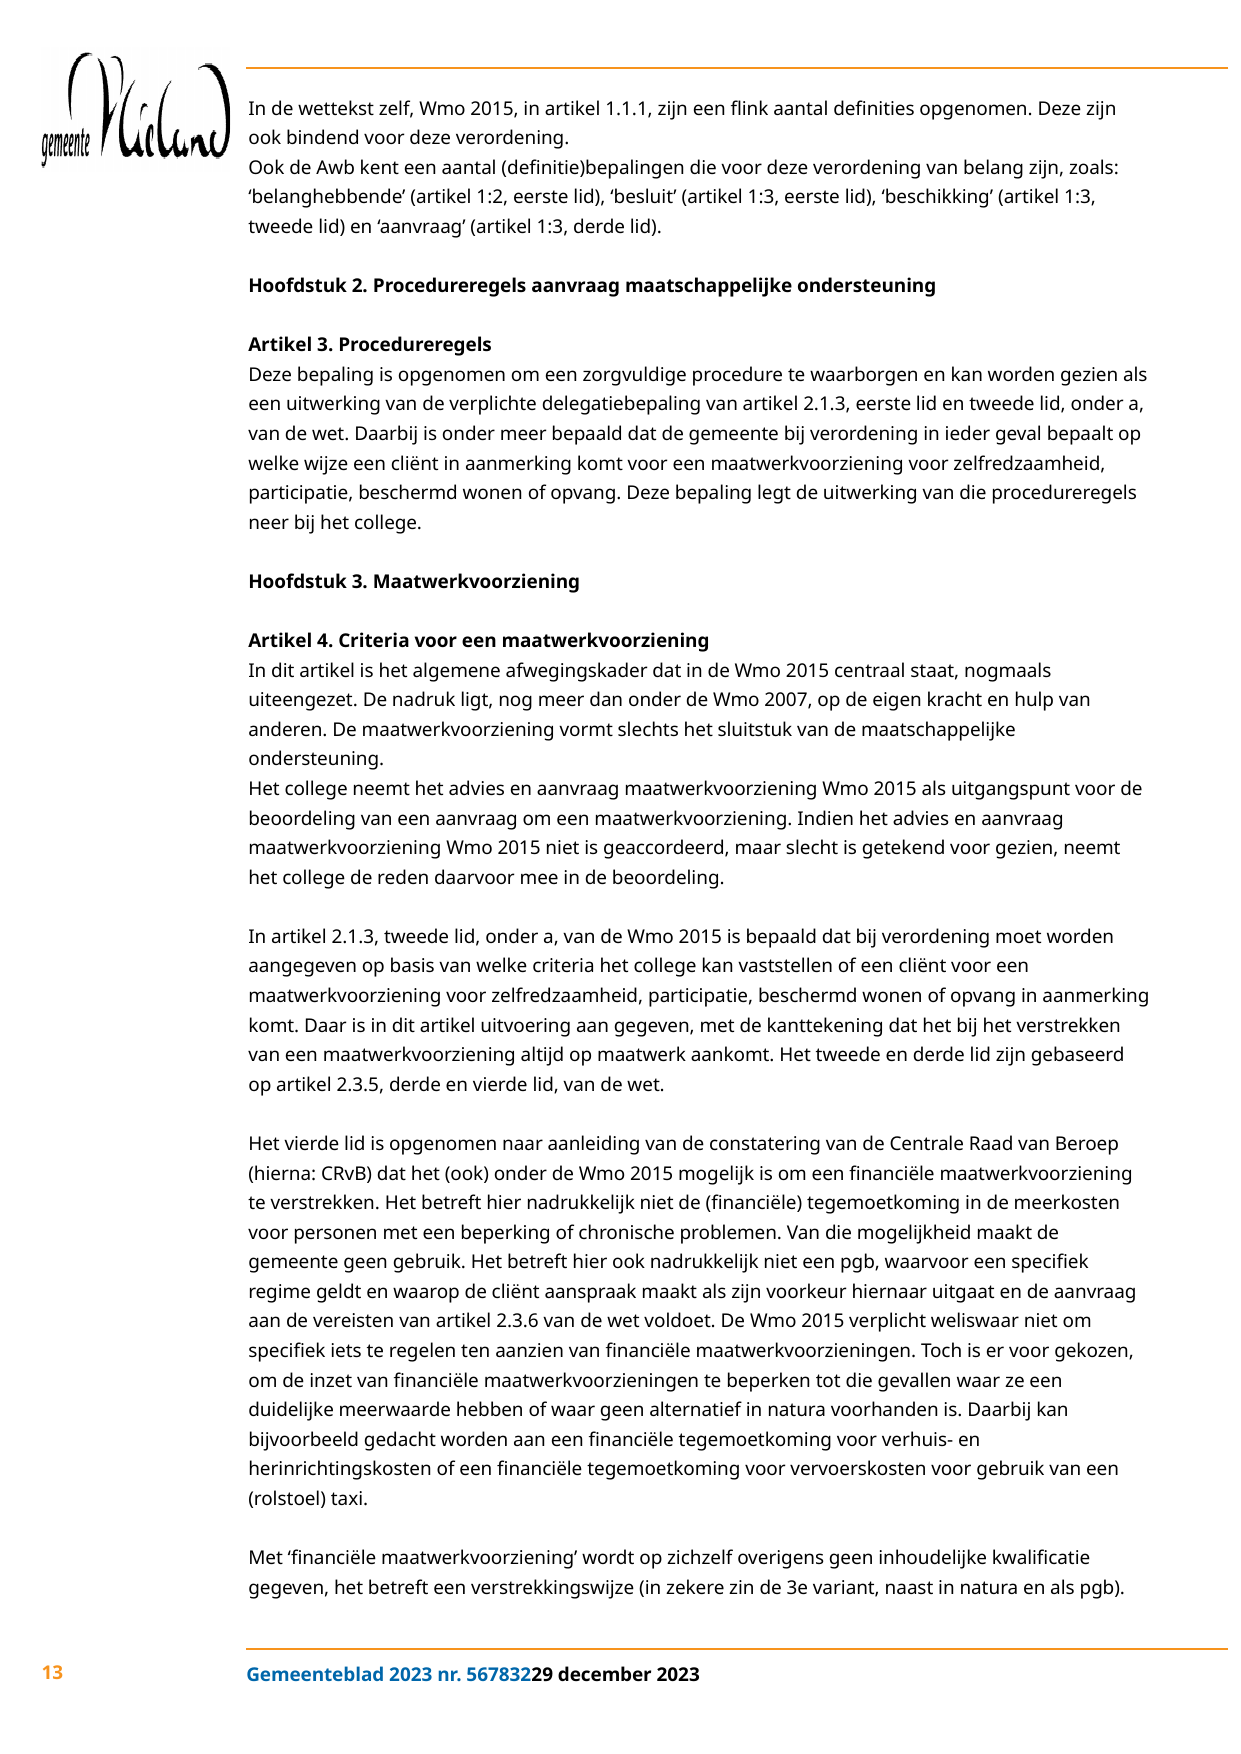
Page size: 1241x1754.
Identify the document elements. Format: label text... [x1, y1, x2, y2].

text In de wettekst zelf, Wmo 2015, in artikel 1.1.1, zijn een flink aantal definities opgenomen. Deze zijn ook bindend voor deze verordening. [248, 95, 1152, 150]
text Artikel 3. Procedureregels [248, 331, 1152, 357]
text Hoofdstuk 2. Procedureregels aanvraag maatschappelijke ondersteuning [248, 272, 1152, 298]
text In artikel 2.1.3, tweede lid, onder a, van de Wmo 2015 is bepaald dat bij verordening moet worden aangegeven op basis van welke criteria het college kan vaststellen of een cliënt voor een maatwerkvoorziening voor zelfredzaamheid, participatie, beschermd wonen of opvang in aanmerking komt. Daar is in dit artikel uitvoering aan gegeven, met de kanttekening dat het bij het verstrekken van een maatwerkvoorziening altijd op maatwerk aankomt. Het tweede en derde lid zijn gebaseerd op artikel 2.3.5, derde en vierde lid, van de wet. [248, 923, 1152, 1097]
text Hoofdstuk 3. Maatwerkvoorziening [248, 568, 1152, 594]
text Ook de Awb kent een aantal (definitie)bepalingen die voor deze verordening van belang zijn, zoals: ‘belanghebbende’ (artikel 1:2, eerste lid), ‘besluit’ (artikel 1:3, eerste lid), ‘beschikking’ (artikel 1:3, tweede lid) en ‘aanvraag’ (artikel 1:3, derde lid). [248, 154, 1152, 239]
text Met ‘financiële maatwerkvoorziening’ wordt op zichzelf overigens geen inhoudelijke kwalificatie gegeven, het betreft een verstrekkingswijze (in zekere zin de 3e variant, naast in natura en als pgb). [248, 1544, 1152, 1600]
picture [41, 47, 231, 172]
text In dit artikel is het algemene afwegingskader dat in de Wmo 2015 centraal staat, nogmaals uiteengezet. De nadruk ligt, nog meer dan onder de Wmo 2007, op de eigen kracht en hulp van anderen. De maatwerkvoorziening vormt slechts het sluitstuk van de maatschappelijke ondersteuning. [248, 657, 1152, 771]
text Het college neemt het advies en aanvraag maatwerkvoorziening Wmo 2015 als uitgangspunt voor de beoordeling van een aanvraag om een maatwerkvoorziening. Indien het advies en aanvraag maatwerkvoorziening Wmo 2015 niet is geaccordeerd, maar slecht is getekend voor gezien, neemt het college de reden daarvoor mee in de beoordeling. [248, 775, 1152, 890]
text Het vierde lid is opgenomen naar aanleiding van de constatering van de Centrale Raad van Beroep (hierna: CRvB) dat het (ook) onder de Wmo 2015 mogelijk is om een financiële maatwerkvoorziening te verstrekken. Het betreft hier nadrukkelijk niet de (financiële) tegemoetkoming in de meerkosten voor personen met een beperking of chronische problemen. Van die mogelijkheid maakt de gemeente geen gebruik. Het betreft hier ook nadrukkelijk niet een pgb, waarvoor een specifiek regime geldt en waarop de cliënt aanspraak maakt als zijn voorkeur hiernaar uitgaat en de aanvraag aan de vereisten van artikel 2.3.6 van de wet voldoet. De Wmo 2015 verplicht weliswaar niet om specifiek iets te regelen ten aanzien van financiële maatwerkvoorzieningen. Toch is er voor gekozen, om de inzet van financiële maatwerkvoorzieningen te beperken tot die gevallen waar ze een duidelijke meerwaarde hebben of waar geen alternatief in natura voorhanden is. Daarbij kan bijvoorbeeld gedacht worden aan een financiële tegemoetkoming voor verhuis- en herinrichtingskosten of een financiële tegemoetkoming voor vervoerskosten voor gebruik van een (rolstoel) taxi. [248, 1130, 1152, 1511]
text Artikel 4. Criteria voor een maatwerkvoorziening [248, 627, 1152, 653]
text Deze bepaling is opgenomen om een zorgvuldige procedure te waarborgen en kan worden gezien als een uitwerking van de verplichte delegatiebepaling van artikel 2.1.3, eerste lid en tweede lid, onder a, van de wet. Daarbij is onder meer bepaald dat de gemeente bij verordening in ieder geval bepaalt op welke wijze een cliënt in aanmerking komt voor een maatwerkvoorziening voor zelfredzaamheid, participatie, beschermd wonen of opvang. Deze bepaling legt de uitwerking van die procedureregels neer bij het college. [248, 361, 1152, 535]
